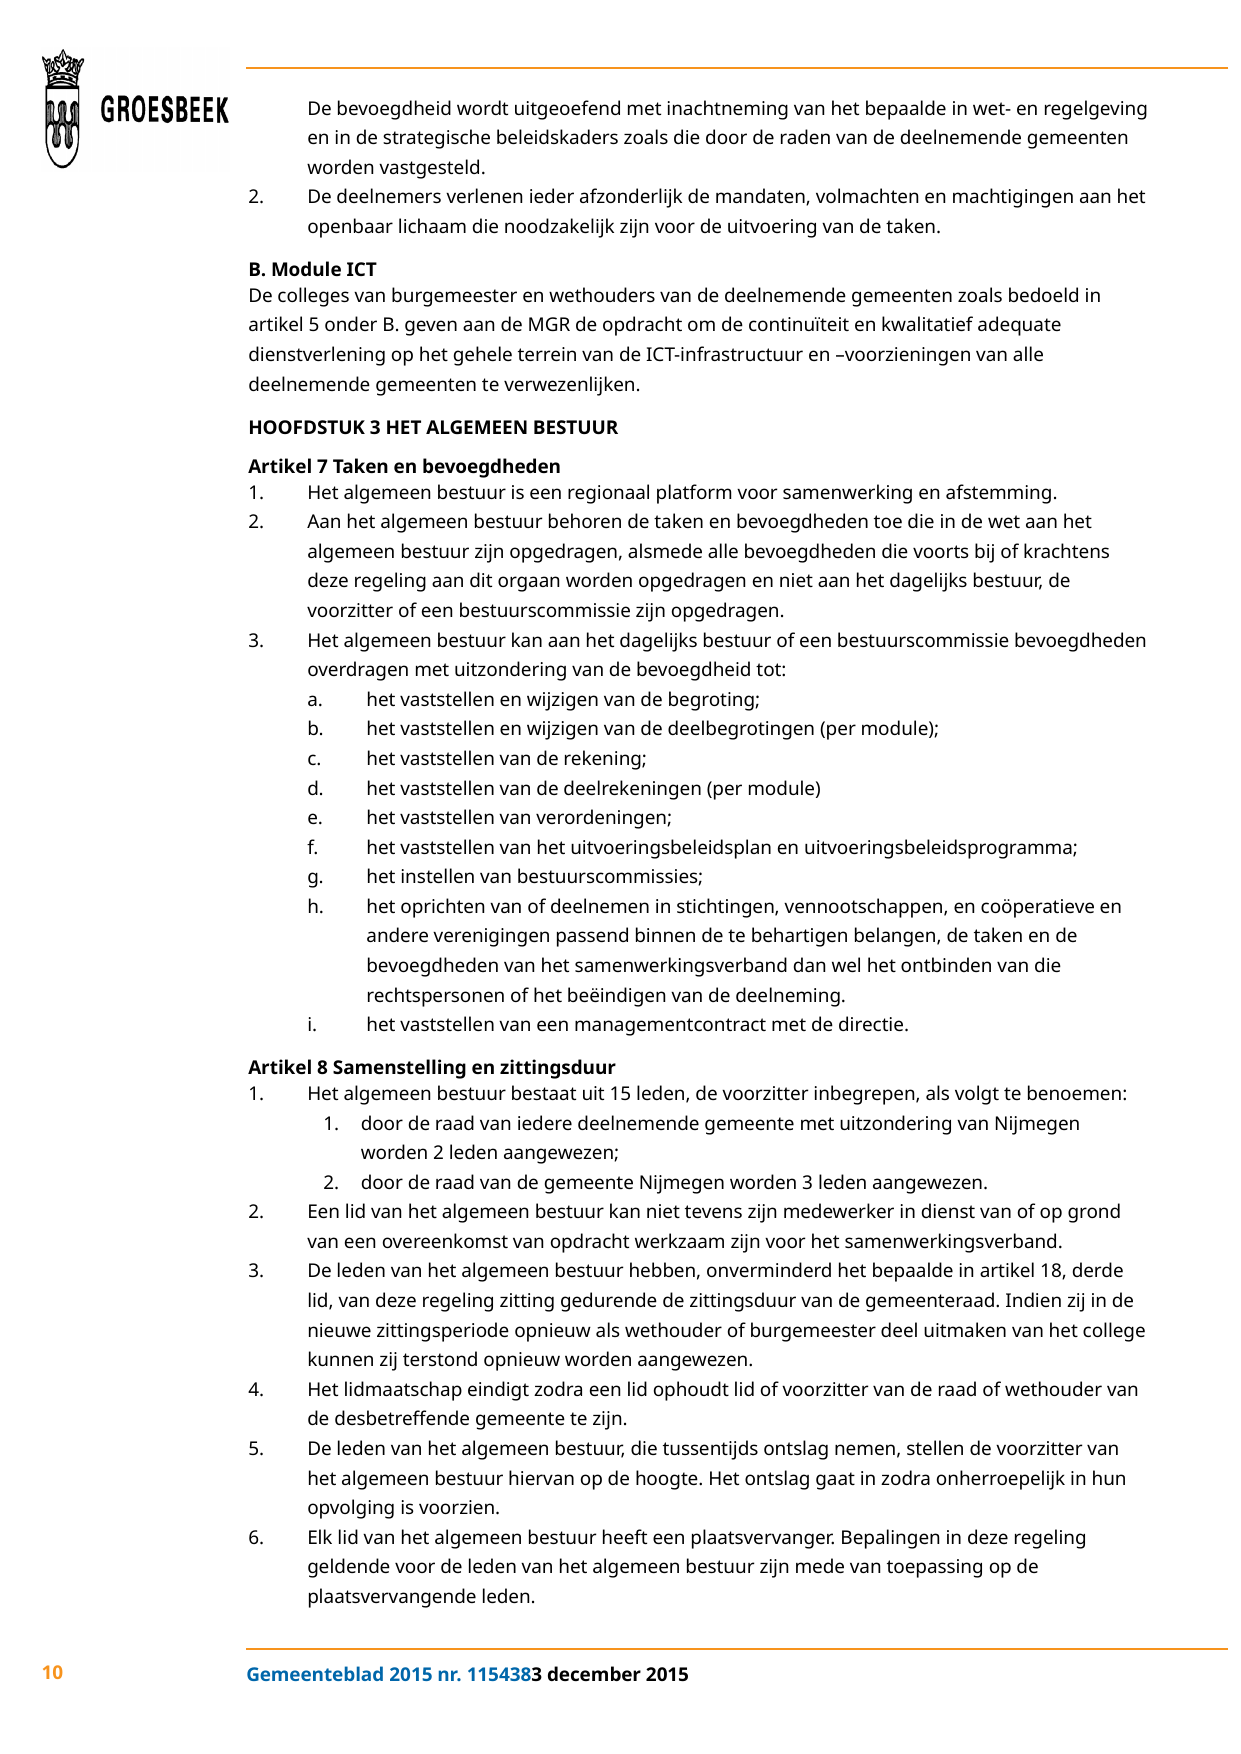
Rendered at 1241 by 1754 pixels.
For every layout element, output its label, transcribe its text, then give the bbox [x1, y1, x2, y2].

text Artikel 7 Taken en bevoegdheden [248, 453, 1152, 479]
list het vaststellen van de rekening; [307, 745, 1152, 771]
text B. Module ICT [248, 256, 1152, 282]
list het vaststellen en wijzigen van de deelbegrotingen (per module); [307, 716, 1152, 741]
list Het lidmaatschap eindigt zodra een lid ophoudt lid of voorzitter van de raad of wethouder van de desbetreffende gemeente te zijn. [248, 1376, 1152, 1431]
list het oprichten van of deelnemen in stichtingen, vennootschappen, en coöperatieve en andere verenigingen passend binnen de te behartigen belangen, de taken en de bevoegdheden van het samenwerkingsverband dan wel het ontbinden van die rechtspersonen of het beëindigen van de deelneming. [307, 893, 1152, 1007]
text HOOFDSTUK 3 HET ALGEMEEN BESTUUR [248, 414, 1152, 439]
list De leden van het algemeen bestuur hebben, onverminderd het bepaalde in artikel 18, derde lid, van deze regeling zitting gedurende de zittingsduur van de gemeenteraad. Indien zij in de nieuwe zittingsperiode opnieuw als wethouder of burgemeester deel uitmaken van het college kunnen zij terstond opnieuw worden aangewezen. [248, 1258, 1152, 1372]
list het instellen van bestuurscommissies; [307, 863, 1152, 889]
text Artikel 8 Samenstelling en zittingsduur [248, 1054, 1152, 1080]
text De colleges van burgemeester en wethouders van de deelnemende gemeenten zoals bedoeld in artikel 5 onder B. geven aan de MGR de opdracht om de continuïteit en kwalitatief adequate dienstverlening op het gehele terrein van de ICT-infrastructuur en –voorzieningen van alle deelnemende gemeenten te verwezenlijken. [248, 282, 1152, 396]
list door de raad van iedere deelnemende gemeente met uitzondering van Nijmegen worden 2 leden aangewezen; [323, 1110, 1152, 1165]
list het vaststellen van een managementcontract met de directie. [307, 1011, 1152, 1037]
list Het algemeen bestuur is een regionaal platform voor samenwerking en afstemming. [248, 479, 1152, 504]
list het vaststellen van het uitvoeringsbeleidsplan en uitvoeringsbeleidsprogramma; [307, 834, 1152, 859]
list Aan het algemeen bestuur behoren de taken en bevoegdheden toe die in de wet aan het algemeen bestuur zijn opgedragen, alsmede alle bevoegdheden die voorts bij of krachtens deze regeling aan dit orgaan worden opgedragen en niet aan het dagelijks bestuur, de voorzitter of een bestuurscommissie zijn opgedragen. [248, 508, 1152, 623]
list De leden van het algemeen bestuur, die tussentijds ontslag nemen, stellen de voorzitter van het algemeen bestuur hiervan op de hoogte. Het ontslag gaat in zodra onherroepelijk in hun opvolging is voorzien. [248, 1435, 1152, 1520]
list De bevoegdheid wordt uitgeoefend met inachtneming van het bepaalde in wet- en regelgeving en in de strategische beleidskaders zoals die door de raden van de deelnemende gemeenten worden vastgesteld. [248, 95, 1152, 180]
list Een lid van het algemeen bestuur kan niet tevens zijn medewerker in dienst van of op grond van een overeenkomst van opdracht werkzaam zijn voor het samenwerkingsverband. [248, 1198, 1152, 1254]
list De deelnemers verlenen ieder afzonderlijk de mandaten, volmachten en machtigingen aan het openbaar lichaam die noodzakelijk zijn voor de uitvoering van de taken. [248, 183, 1152, 239]
picture [41, 47, 231, 172]
list het vaststellen van verordeningen; [307, 804, 1152, 830]
list Het algemeen bestuur kan aan het dagelijks bestuur of een bestuurscommissie bevoegdheden overdragen met uitzondering van de bevoegdheid tot: [248, 627, 1152, 682]
list door de raad van de gemeente Nijmegen worden 3 leden aangewezen. [323, 1169, 1152, 1195]
list het vaststellen en wijzigen van de begroting; [307, 686, 1152, 712]
list Het algemeen bestuur bestaat uit 15 leden, de voorzitter inbegrepen, als volgt te benoemen: [248, 1080, 1152, 1106]
list het vaststellen van de deelrekeningen (per module) [307, 775, 1152, 800]
list Elk lid van het algemeen bestuur heeft een plaatsvervanger. Bepalingen in deze regeling geldende voor de leden van het algemeen bestuur zijn mede van toepassing op de plaatsvervangende leden. [248, 1524, 1152, 1609]
